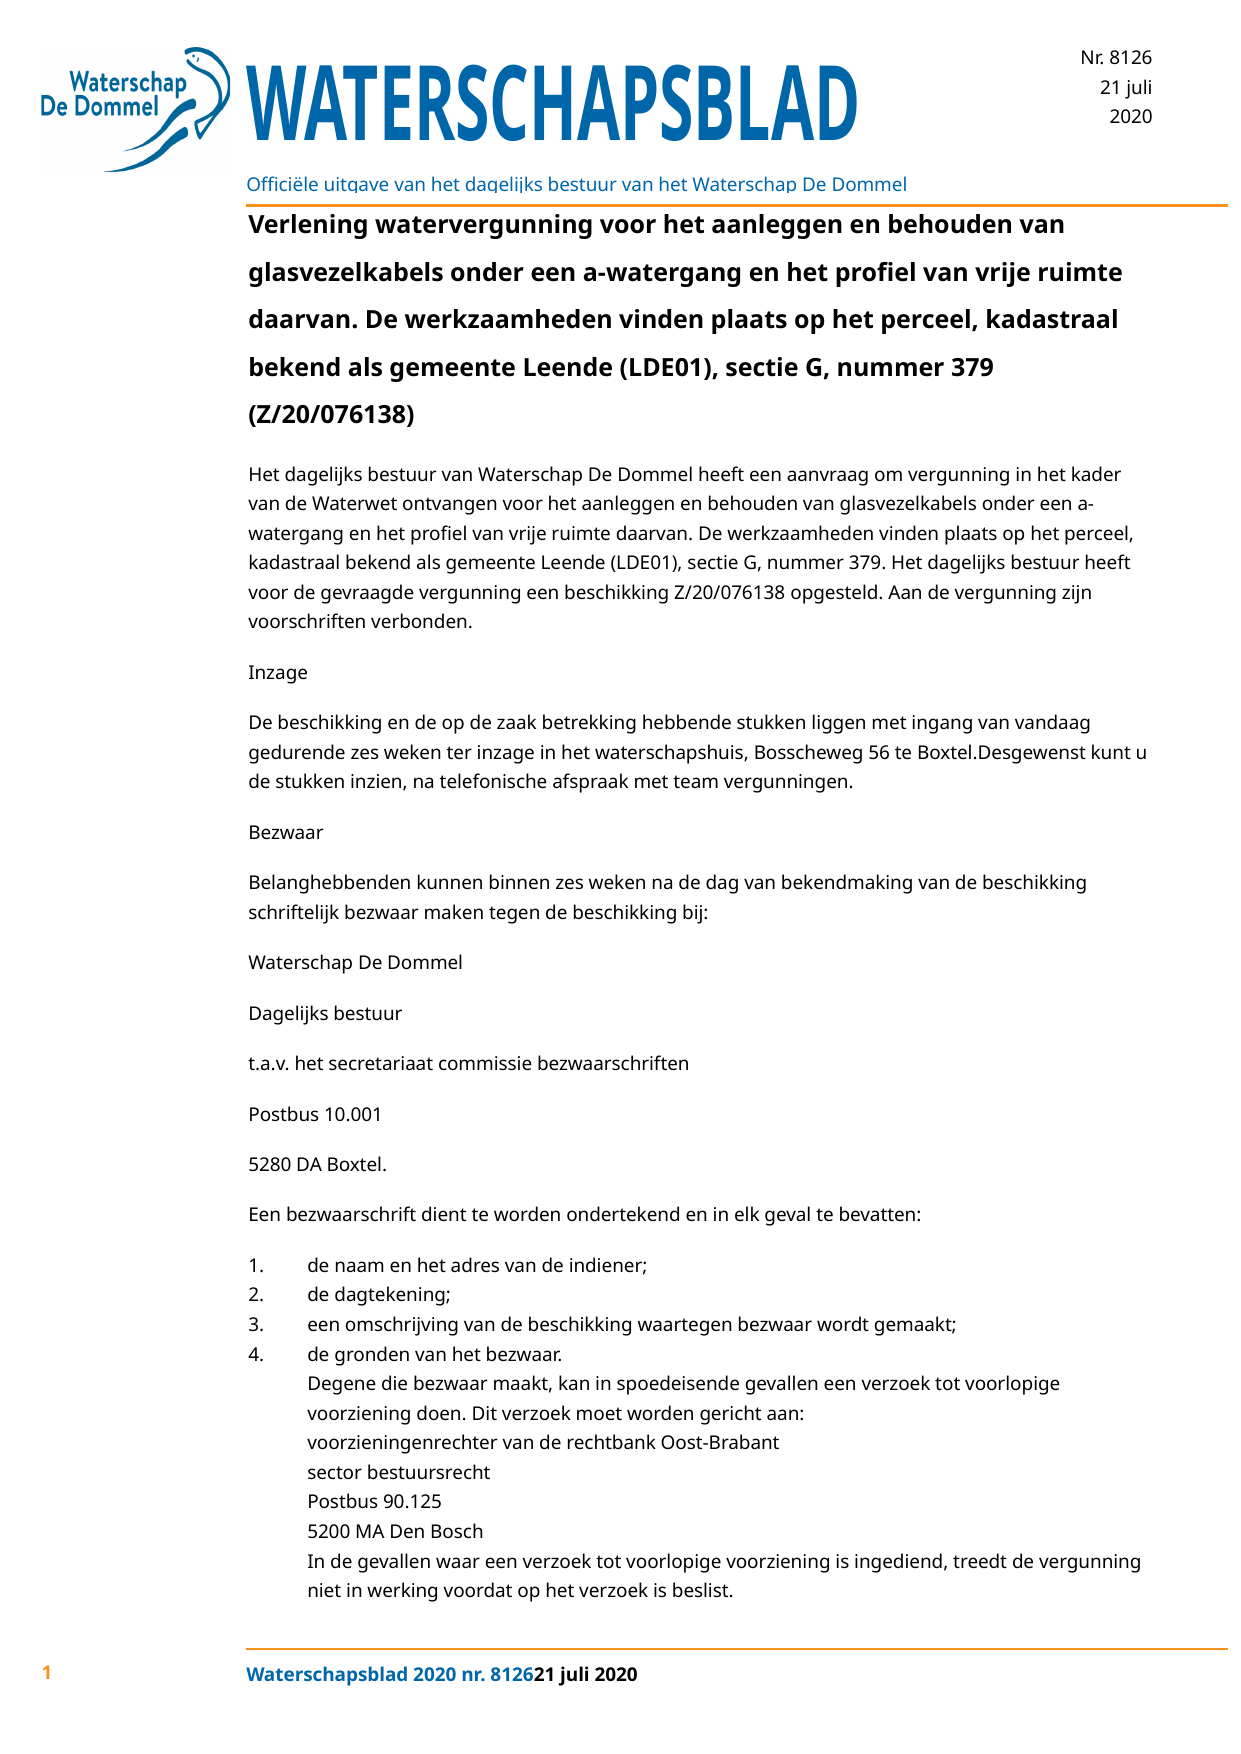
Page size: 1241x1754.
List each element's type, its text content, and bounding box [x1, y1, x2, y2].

picture [198, 118, 210, 131]
list Degene die bezwaar maakt, kan in spoedeisende gevallen een verzoek tot voorlopige voorziening doen. Dit verzoek moet worden gericht aan: [248, 1370, 1152, 1426]
picture [45, 99, 51, 111]
text Dagelijks bestuur [248, 1000, 1152, 1026]
list Postbus 90.125 [248, 1489, 1152, 1514]
text t.a.v. het secretariaat commissie bezwaarschriften [248, 1050, 1152, 1076]
picture [41, 47, 231, 172]
list 5200 MA Den Bosch [248, 1518, 1152, 1544]
text Een bezwaarschrift dient te worden ondertekend en in elk geval te bevatten: [248, 1202, 1152, 1227]
text Postbus 10.001 [248, 1101, 1152, 1126]
text Belanghebbenden kunnen binnen zes weken na de dag van bekendmaking van de beschikking schriftelijk bezwaar maken tegen de beschikking bij: [248, 869, 1152, 925]
text 5280 DA Boxtel. [248, 1151, 1152, 1177]
list de dagtekening; [248, 1282, 1152, 1307]
list de gronden van het bezwaar. [248, 1341, 1152, 1366]
list de naam en het adres van de indiener; [248, 1252, 1152, 1278]
text Het dagelijks bestuur van Waterschap De Dommel heeft een aanvraag om vergunning in het kader van de Waterwet ontvangen voor het aanleggen en behouden van glasvezelkabels onder een a-watergang en het profiel van vrije ruimte daarvan. De werkzaamheden vinden plaats op het perceel, kadastraal bekend als gemeente Leende (LDE01), sectie G, nummer 379. Het dagelijks bestuur heeft voor de gevraagde vergunning een beschikking Z/20/076138 opgesteld. Aan de vergunning zijn voorschriften verbonden. [248, 461, 1152, 634]
list In de gevallen waar een verzoek tot voorlopige voorziening is ingediend, treedt de vergunning niet in werking voordat op het verzoek is beslist. [248, 1548, 1152, 1603]
text Inzage [248, 659, 1152, 685]
text Verlening watervergunning voor het aanleggen en behouden van glasvezelkabels onder een a-watergang en het profiel van vrije ruimte daarvan. De werkzaamheden vinden plaats op het perceel, kadastraal bekend als gemeente Leende (LDE01), sectie G, nummer 379 (Z/20/076138) [248, 207, 1152, 431]
text De beschikking en de op de zaak betrekking hebbende stukken liggen met ingang van vandaag gedurende zes weken ter inzage in het waterschapshuis, Bosscheweg 56 te Boxtel.Desgewenst kunt u de stukken inzien, na telefonische afspraak met team vergunningen. [248, 709, 1152, 794]
list voorzieningenrechter van de rechtbank Oost-Brabant [248, 1429, 1152, 1455]
text Bezwaar [248, 819, 1152, 845]
picture [204, 47, 231, 76]
list een omschrijving van de beschikking waartegen bezwaar wordt gemaakt; [248, 1311, 1152, 1337]
list sector bestuursrecht [248, 1459, 1152, 1485]
text Waterschap De Dommel [248, 949, 1152, 975]
